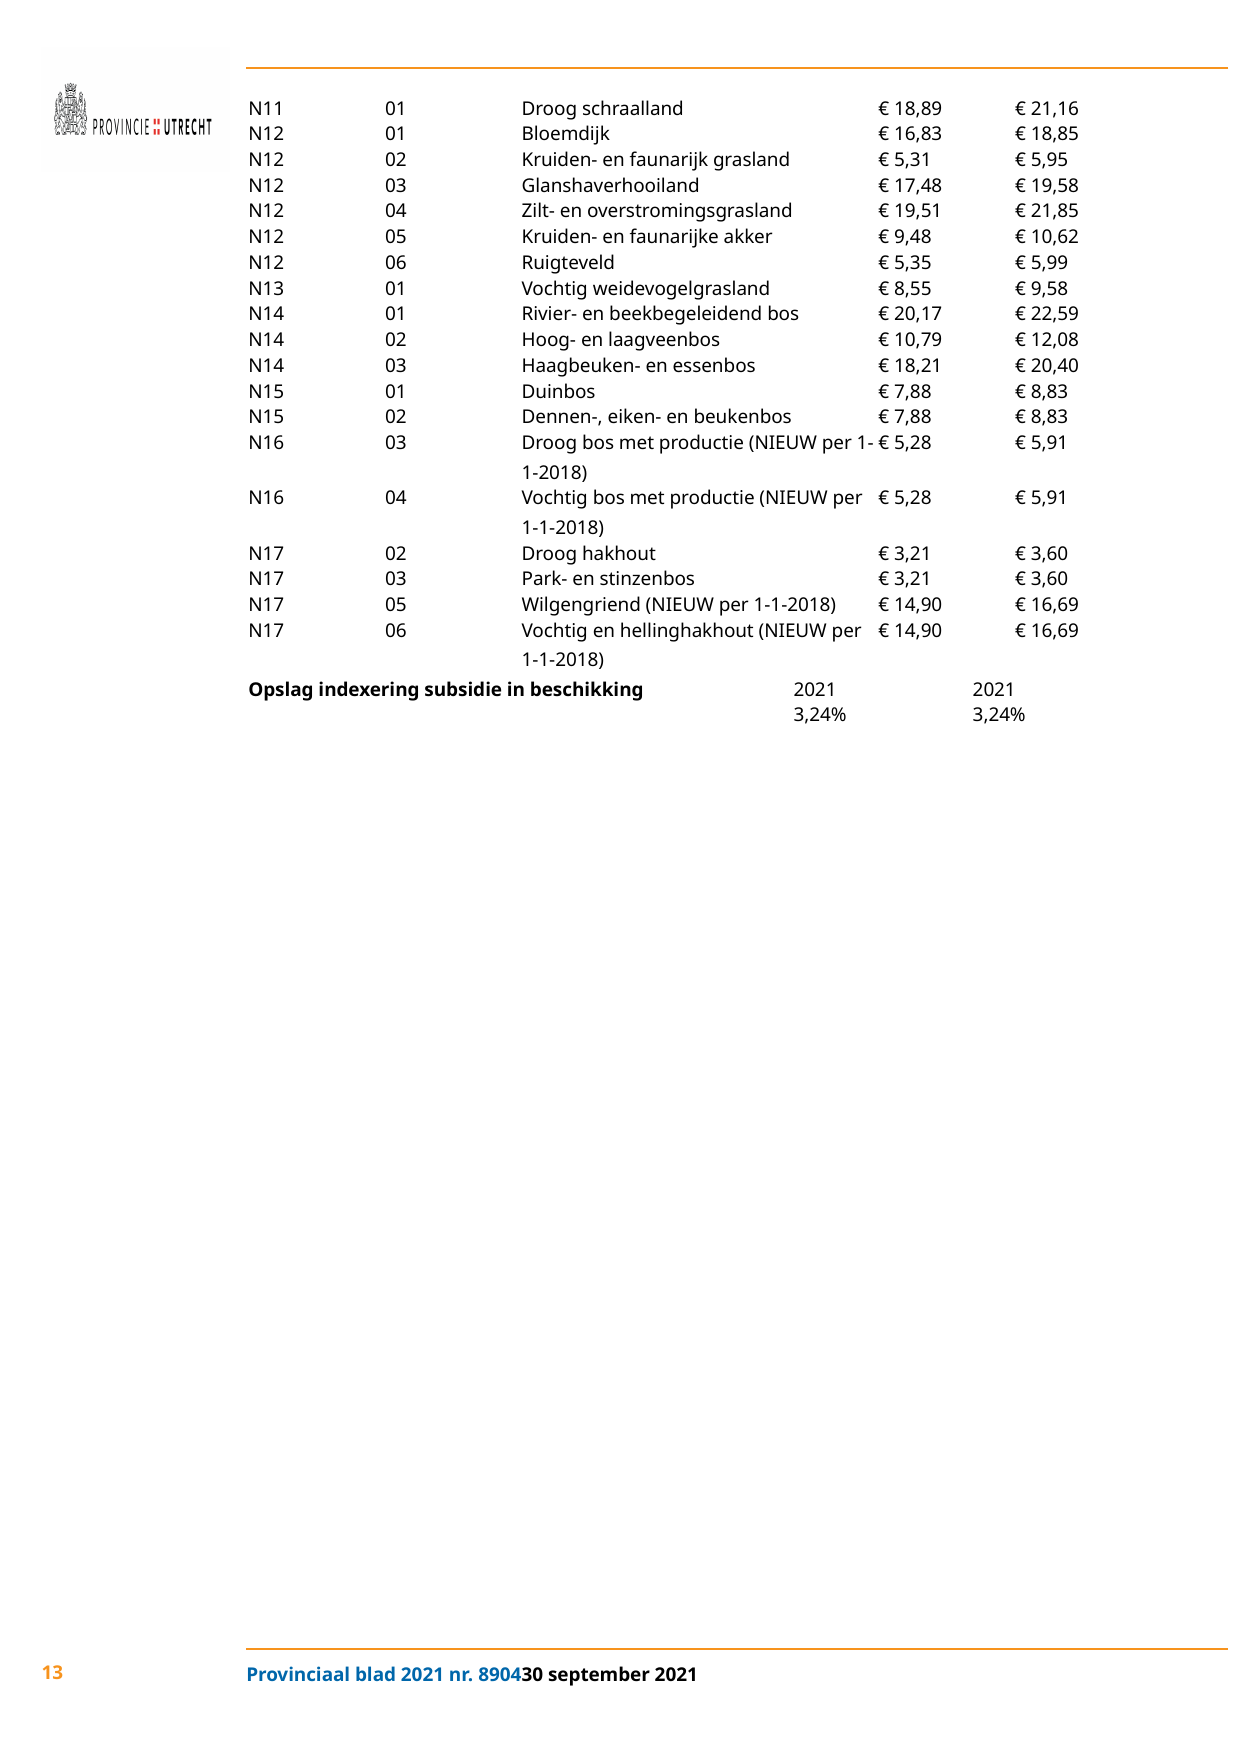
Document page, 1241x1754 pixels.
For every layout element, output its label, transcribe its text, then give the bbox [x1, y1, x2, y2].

table_cell Zilt- en overstromingsgrasland [521, 198, 878, 223]
table_cell 03 [385, 352, 521, 378]
table_cell N13 [248, 275, 385, 301]
table_cell € 14,90 [878, 617, 1015, 672]
table_cell N14 [248, 301, 385, 326]
table_cell 01 [385, 95, 521, 121]
table_cell 05 [385, 224, 521, 249]
table_cell N17 [248, 591, 385, 617]
table_cell € 5,28 [878, 429, 1015, 484]
table_cell € 16,69 [1015, 591, 1152, 617]
table_cell 02 [385, 146, 521, 172]
table_cell € 7,88 [878, 378, 1015, 403]
table_header 2021 [973, 676, 1152, 701]
table_cell Droog schraalland [521, 95, 878, 121]
table_cell N14 [248, 352, 385, 378]
table_cell € 5,91 [1015, 429, 1152, 484]
table_cell N12 [248, 224, 385, 249]
table_cell Droog bos met productie (NIEUW per 1-1-2018) [521, 429, 878, 484]
table_cell € 3,60 [1015, 540, 1152, 566]
table_cell € 18,89 [878, 95, 1015, 121]
table_cell € 22,59 [1015, 301, 1152, 326]
table_cell N11 [248, 95, 385, 121]
table_cell 03 [385, 172, 521, 198]
table_cell [248, 701, 793, 727]
table_cell 02 [385, 404, 521, 429]
table_cell € 8,55 [878, 275, 1015, 301]
table_cell 06 [385, 617, 521, 672]
table_cell € 3,21 [878, 566, 1015, 591]
table_cell € 20,17 [878, 301, 1015, 326]
table_cell Kruiden- en faunarijk grasland [521, 146, 878, 172]
table_cell N12 [248, 172, 385, 198]
table_cell € 14,90 [878, 591, 1015, 617]
table_cell N17 [248, 566, 385, 591]
table_cell Vochtig en hellinghakhout (NIEUW per 1-1-2018) [521, 617, 878, 672]
table_cell 01 [385, 301, 521, 326]
table_cell € 3,21 [878, 540, 1015, 566]
picture [41, 47, 231, 172]
table_cell Wilgengriend (NIEUW per 1-1-2018) [521, 591, 878, 617]
table_cell Dennen-, eiken- en beukenbos [521, 404, 878, 429]
table_cell N16 [248, 429, 385, 484]
table_cell € 16,69 [1015, 617, 1152, 672]
table_cell € 18,85 [1015, 121, 1152, 146]
table_cell Haagbeuken- en essenbos [521, 352, 878, 378]
table_cell € 12,08 [1015, 326, 1152, 352]
table_cell € 17,48 [878, 172, 1015, 198]
table_cell N17 [248, 617, 385, 672]
table_header 2021 [793, 676, 972, 701]
table_cell Rivier- en beekbegeleidend bos [521, 301, 878, 326]
table_cell N12 [248, 198, 385, 223]
table_cell N17 [248, 540, 385, 566]
table_cell Glanshaverhooiland [521, 172, 878, 198]
table_cell 04 [385, 198, 521, 223]
table_cell 02 [385, 326, 521, 352]
table_cell N12 [248, 249, 385, 275]
table_cell € 8,83 [1015, 378, 1152, 403]
table_cell € 20,40 [1015, 352, 1152, 378]
table_cell € 10,79 [878, 326, 1015, 352]
table_cell € 21,16 [1015, 95, 1152, 121]
table_cell 06 [385, 249, 521, 275]
table_cell 3,24% [793, 701, 972, 727]
table_cell Bloemdijk [521, 121, 878, 146]
table_cell 01 [385, 121, 521, 146]
table_cell Park- en stinzenbos [521, 566, 878, 591]
table_cell € 5,91 [1015, 485, 1152, 540]
table_cell Hoog- en laagveenbos [521, 326, 878, 352]
table_cell N16 [248, 485, 385, 540]
table_cell € 9,48 [878, 224, 1015, 249]
table_cell N14 [248, 326, 385, 352]
table_cell Vochtig weidevogelgrasland [521, 275, 878, 301]
table_cell 05 [385, 591, 521, 617]
table_cell 03 [385, 429, 521, 484]
table_cell 04 [385, 485, 521, 540]
table_cell Ruigteveld [521, 249, 878, 275]
table_cell € 19,58 [1015, 172, 1152, 198]
table_cell 03 [385, 566, 521, 591]
table_cell 01 [385, 378, 521, 403]
table_cell € 8,83 [1015, 404, 1152, 429]
table_cell N15 [248, 378, 385, 403]
table_cell 02 [385, 540, 521, 566]
table_cell € 16,83 [878, 121, 1015, 146]
table_cell € 5,35 [878, 249, 1015, 275]
table_header Opslag indexering subsidie in beschikking [248, 676, 793, 701]
table_cell € 3,60 [1015, 566, 1152, 591]
table_cell € 9,58 [1015, 275, 1152, 301]
table_cell Droog hakhout [521, 540, 878, 566]
table_cell N12 [248, 121, 385, 146]
table_cell € 5,31 [878, 146, 1015, 172]
table_cell € 5,99 [1015, 249, 1152, 275]
table_cell Vochtig bos met productie (NIEUW per 1-1-2018) [521, 485, 878, 540]
table_cell Kruiden- en faunarijke akker [521, 224, 878, 249]
table_cell N12 [248, 146, 385, 172]
table_cell Duinbos [521, 378, 878, 403]
table_cell € 7,88 [878, 404, 1015, 429]
table_cell € 5,28 [878, 485, 1015, 540]
table_cell N15 [248, 404, 385, 429]
table_cell € 19,51 [878, 198, 1015, 223]
table_cell € 21,85 [1015, 198, 1152, 223]
table_cell 3,24% [973, 701, 1152, 727]
table_cell 01 [385, 275, 521, 301]
table_cell € 10,62 [1015, 224, 1152, 249]
table_cell € 5,95 [1015, 146, 1152, 172]
table_cell € 18,21 [878, 352, 1015, 378]
